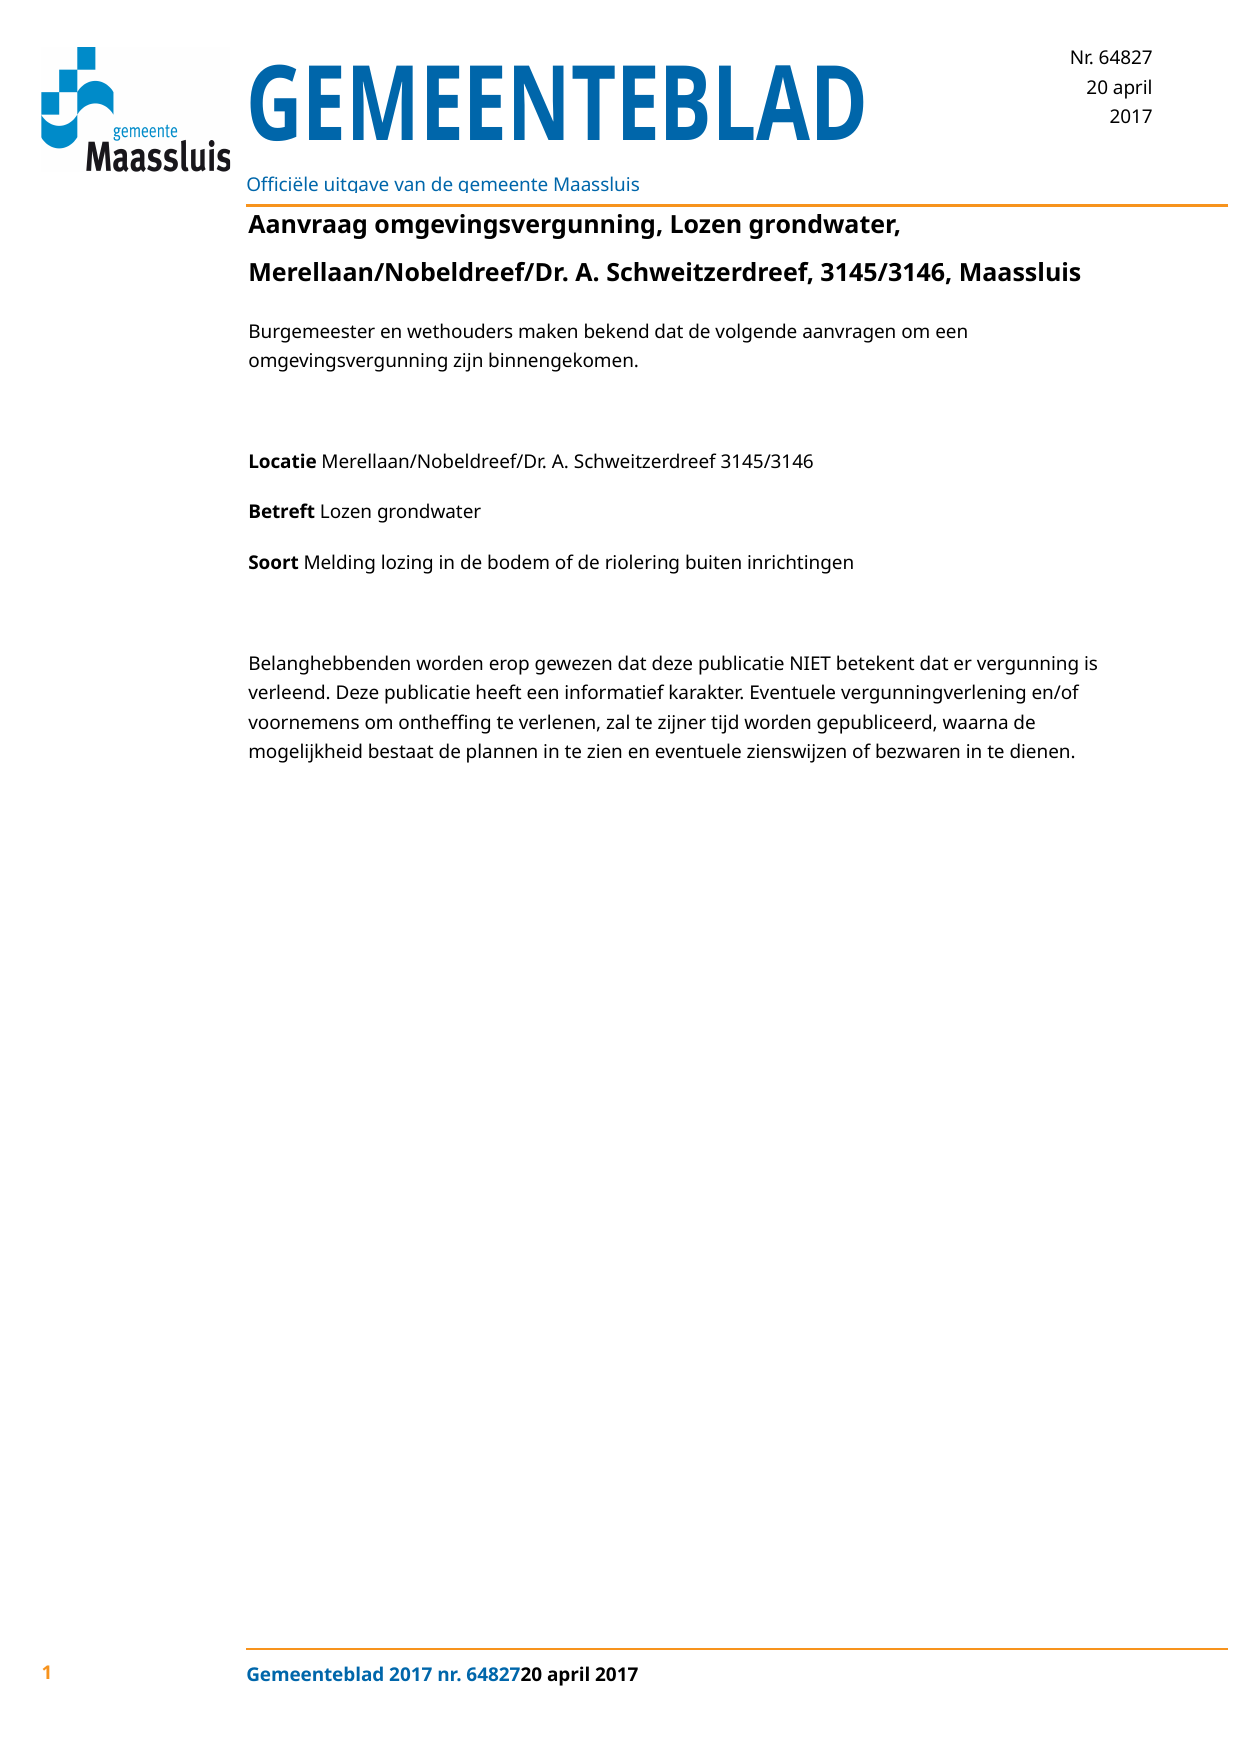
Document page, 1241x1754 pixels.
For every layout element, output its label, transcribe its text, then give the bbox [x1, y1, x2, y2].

text Soort Melding lozing in de bodem of de riolering buiten inrichtingen [248, 549, 1152, 575]
text Betreft Lozen grondwater [248, 499, 1152, 524]
picture [41, 47, 77, 92]
text Belanghebbenden worden erop gewezen dat deze publicatie NIET betekent dat er vergunning is verleend. Deze publicatie heeft een informatief karakter. Eventuele vergunningverlening en/of voornemens om ontheffing te verlenen, zal te zijner tijd worden gepubliceerd, waarna de mogelijkheid bestaat de plannen in te zien en eventuele zienswijzen of bezwaren in te dienen. [248, 650, 1152, 764]
text Locatie Merellaan/Nobeldreef/Dr. A. Schweitzerdreef 3145/3146 [248, 448, 1152, 474]
picture [41, 47, 231, 172]
text Aanvraag omgevingsvergunning, Lozen grondwater, Merellaan/Nobeldreef/Dr. A. Schweitzerdreef, 3145/3146, Maassluis [248, 207, 1152, 288]
text Burgemeester en wethouders maken bekend dat de volgende aanvragen om een omgevingsvergunning zijn binnengekomen. [248, 318, 1152, 373]
